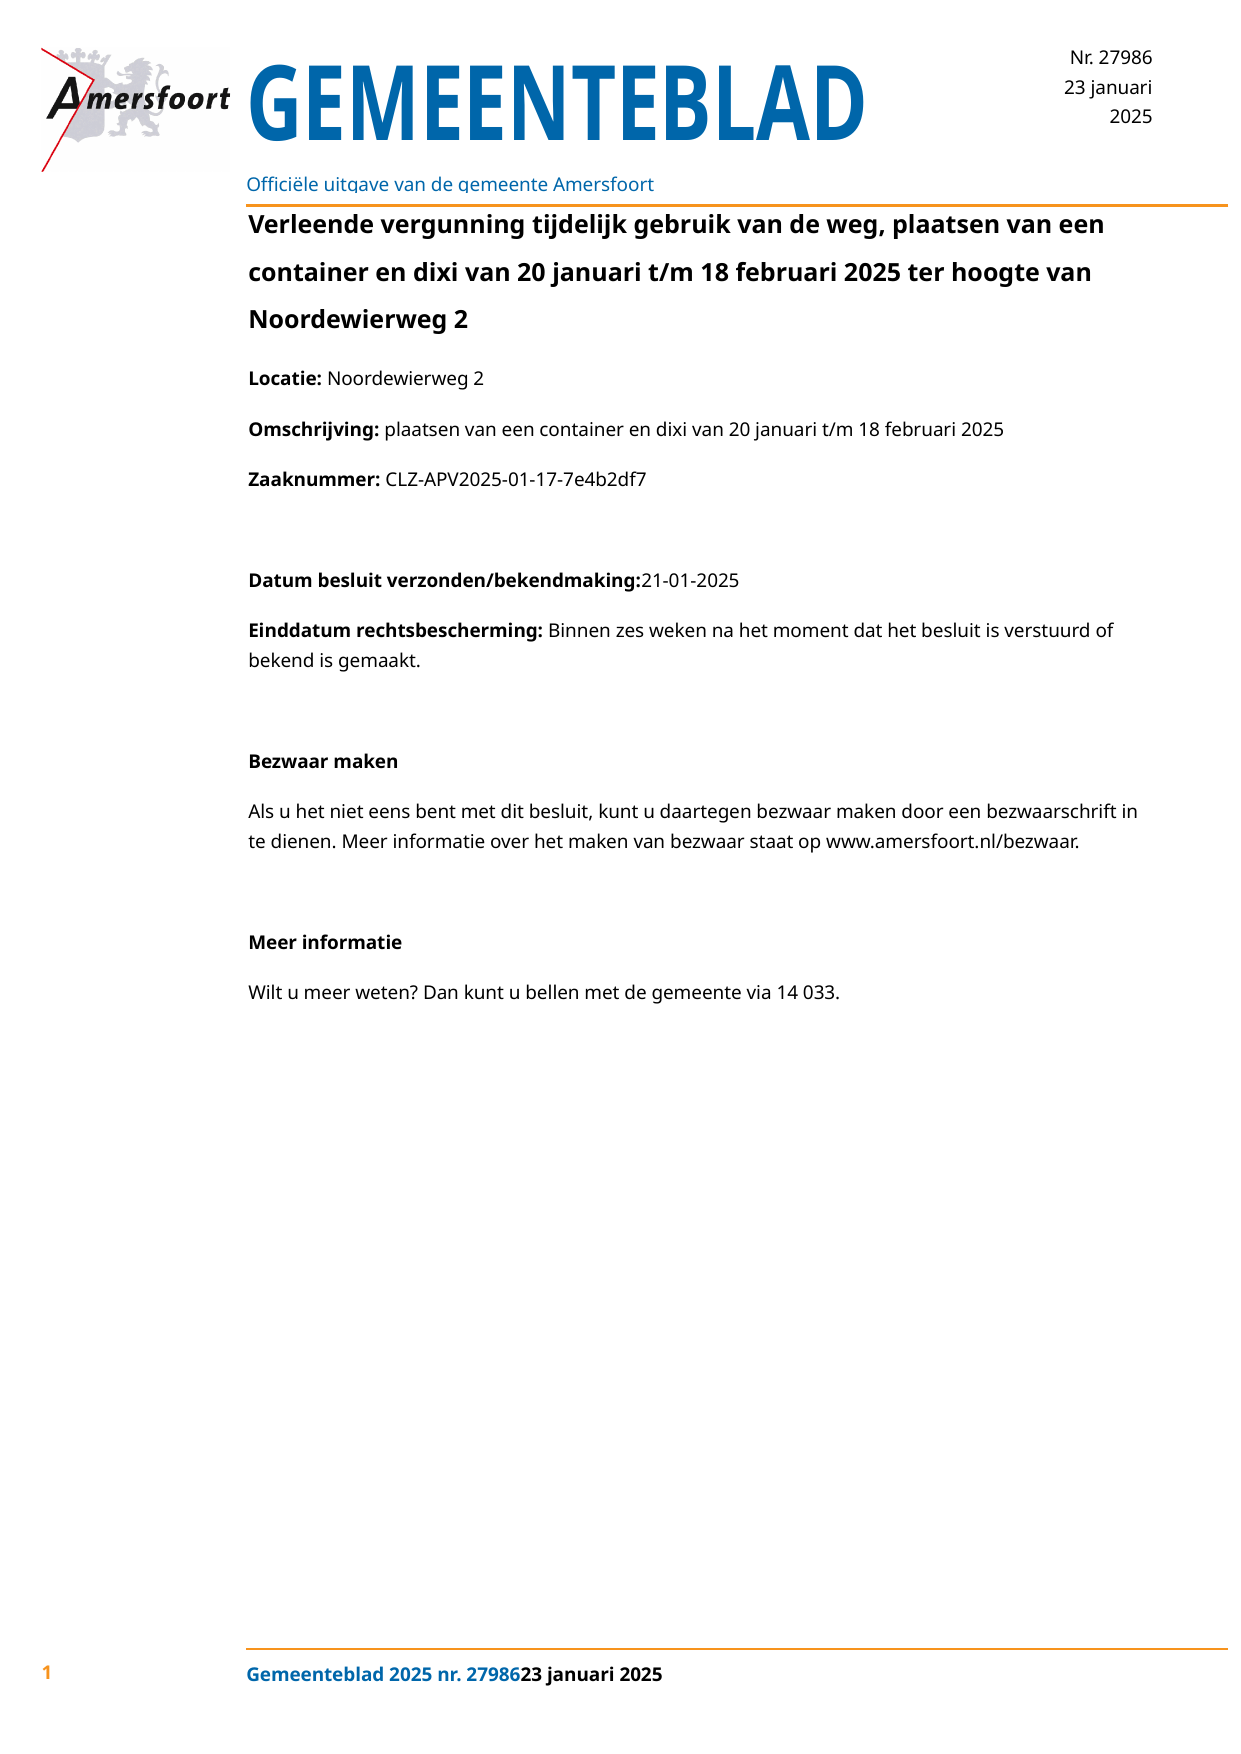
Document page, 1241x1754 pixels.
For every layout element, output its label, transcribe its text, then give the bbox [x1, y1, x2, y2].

text Einddatum rechtsbescherming: Binnen zes weken na het moment dat het besluit is verstuurd of bekend is gemaakt. [248, 618, 1152, 673]
picture [41, 47, 231, 172]
text Omschrijving: plaatsen van een container en dixi van 20 januari t/m 18 februari 2025 [248, 416, 1152, 442]
text Zaaknummer: CLZ-APV2025-01-17-7e4b2df7 [248, 466, 1152, 492]
text Wilt u meer weten? Dan kunt u bellen met de gemeente via 14 033. [248, 979, 1152, 1005]
text Als u het niet eens bent met dit besluit, kunt u daartegen bezwaar maken door een bezwaarschrift in te dienen. Meer informatie over het maken van bezwaar staat op www.amersfoort.nl/bezwaar. [248, 798, 1152, 854]
text Meer informatie [248, 929, 1152, 954]
text Datum besluit verzonden/bekendmaking:21-01-2025 [248, 567, 1152, 593]
text Locatie: Noordewierweg 2 [248, 366, 1152, 391]
text Bezwaar maken [248, 748, 1152, 774]
text Verleende vergunning tijdelijk gebruik van de weg, plaatsen van een container en dixi van 20 januari t/m 18 februari 2025 ter hoogte van Noordewierweg 2 [248, 207, 1152, 336]
